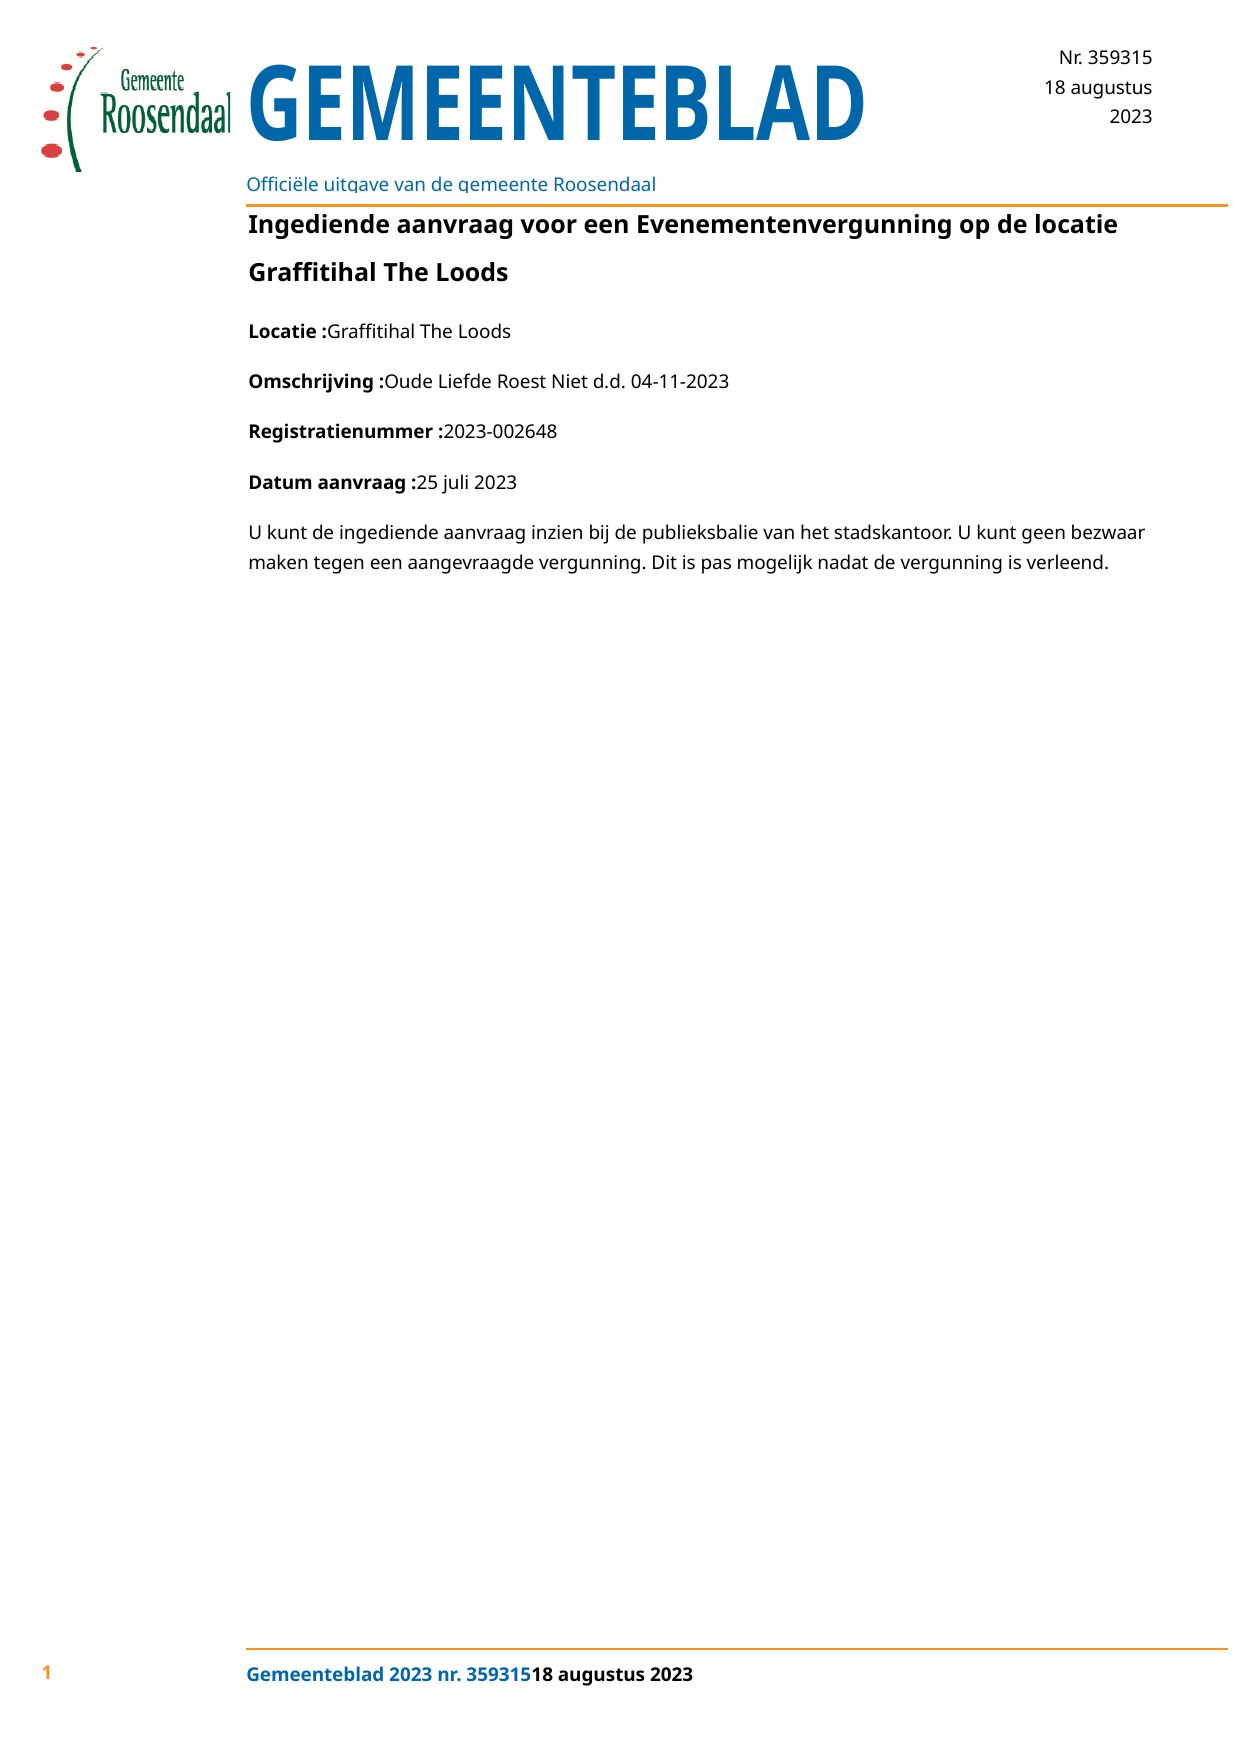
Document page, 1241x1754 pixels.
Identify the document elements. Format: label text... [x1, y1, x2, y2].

text Ingediende aanvraag voor een Evenementenvergunning op de locatie Graffitihal The Loods [248, 207, 1152, 288]
text Registratienummer :2023-002648 [248, 419, 1152, 444]
text Locatie :Graffitihal The Loods [248, 318, 1152, 344]
picture [41, 47, 231, 172]
text Datum aanvraag :25 juli 2023 [248, 469, 1152, 495]
text Omschrijving :Oude Liefde Roest Niet d.d. 04-11-2023 [248, 368, 1152, 394]
text U kunt de ingediende aanvraag inzien bij de publieksbalie van het stadskantoor. U kunt geen bezwaar maken tegen een aangevraagde vergunning. Dit is pas mogelijk nadat de vergunning is verleend. [248, 519, 1152, 575]
